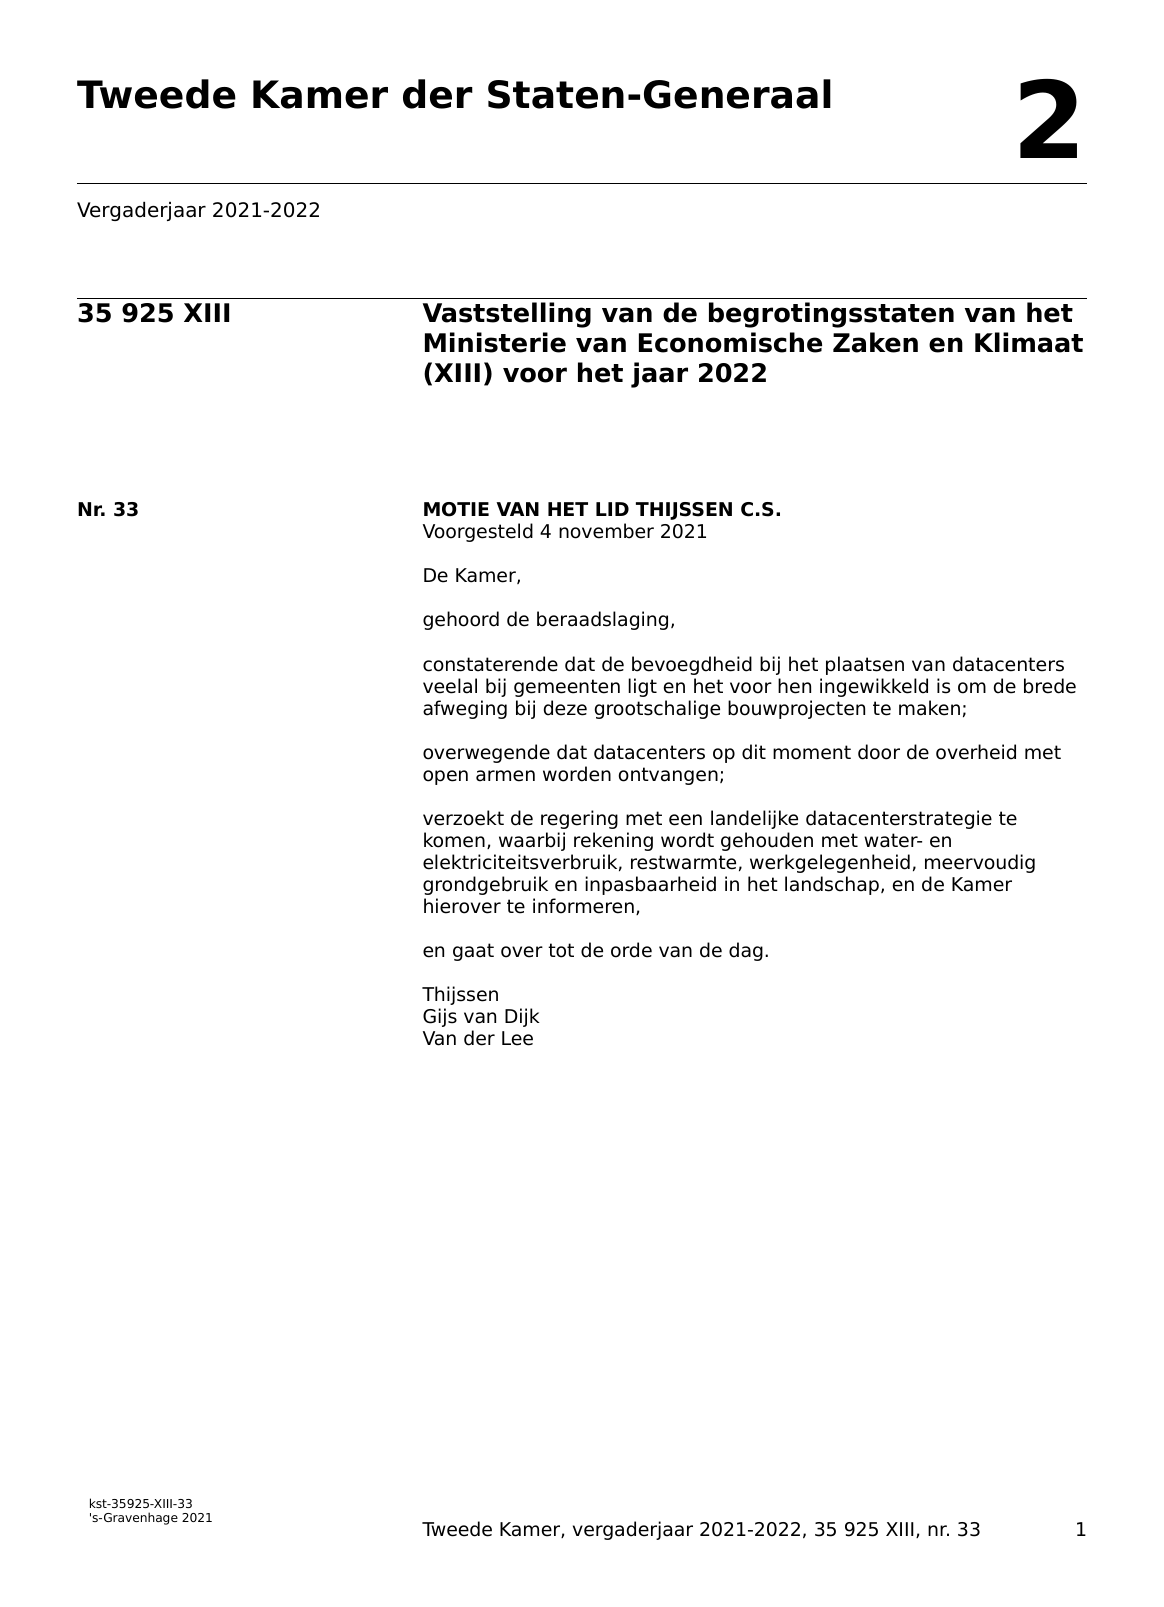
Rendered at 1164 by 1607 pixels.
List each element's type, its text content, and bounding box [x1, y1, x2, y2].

text kst-35925-XIII-33 [88, 1497, 323, 1511]
table_header 2 [886, 59, 1087, 183]
text gehoord de beraadslaging, [422, 609, 1087, 631]
table_cell Vergaderjaar 2021-2022 [77, 184, 1087, 298]
text constaterende dat de bevoegdheid bij het plaatsen van datacenters veelal bij gemeenten ligt en het voor hen ingewikkeld is om de brede afweging bij deze grootschalige bouwprojecten te maken; [422, 653, 1087, 719]
text verzoekt de regering met een landelijke datacenterstrategie te komen, waarbij rekening wordt gehouden met water- en elektriciteitsverbruik, restwarmte, werkgelegenheid, meervoudig grondgebruik en inpasbaarheid in het landschap, en de Kamer hierover te informeren, [422, 808, 1087, 918]
text en gaat over tot de orde van de dag. [422, 940, 1087, 962]
subtitle Nr. 33 MOTIE VAN HET LID THIJSSEN C.S. [77, 499, 1087, 521]
text overwegende dat datacenters op dit moment door de overheid met open armen worden ontvangen; [422, 742, 1087, 786]
text Gijs van Dijk [422, 1006, 1087, 1028]
text Thijssen [422, 984, 1087, 1006]
text Van der Lee [422, 1028, 1087, 1050]
table_header Tweede Kamer der Staten-Generaal [77, 59, 886, 183]
text De Kamer, [422, 565, 1087, 587]
subtitle 35 925 XIII Vaststelling van de begrotingsstaten van het Ministerie van Economische Zaken en Klimaat (XIII) voor het jaar 2022 [77, 299, 1087, 388]
text Voorgesteld 4 november 2021 [422, 521, 1087, 543]
text 's-Gravenhage 2021 [88, 1511, 323, 1525]
